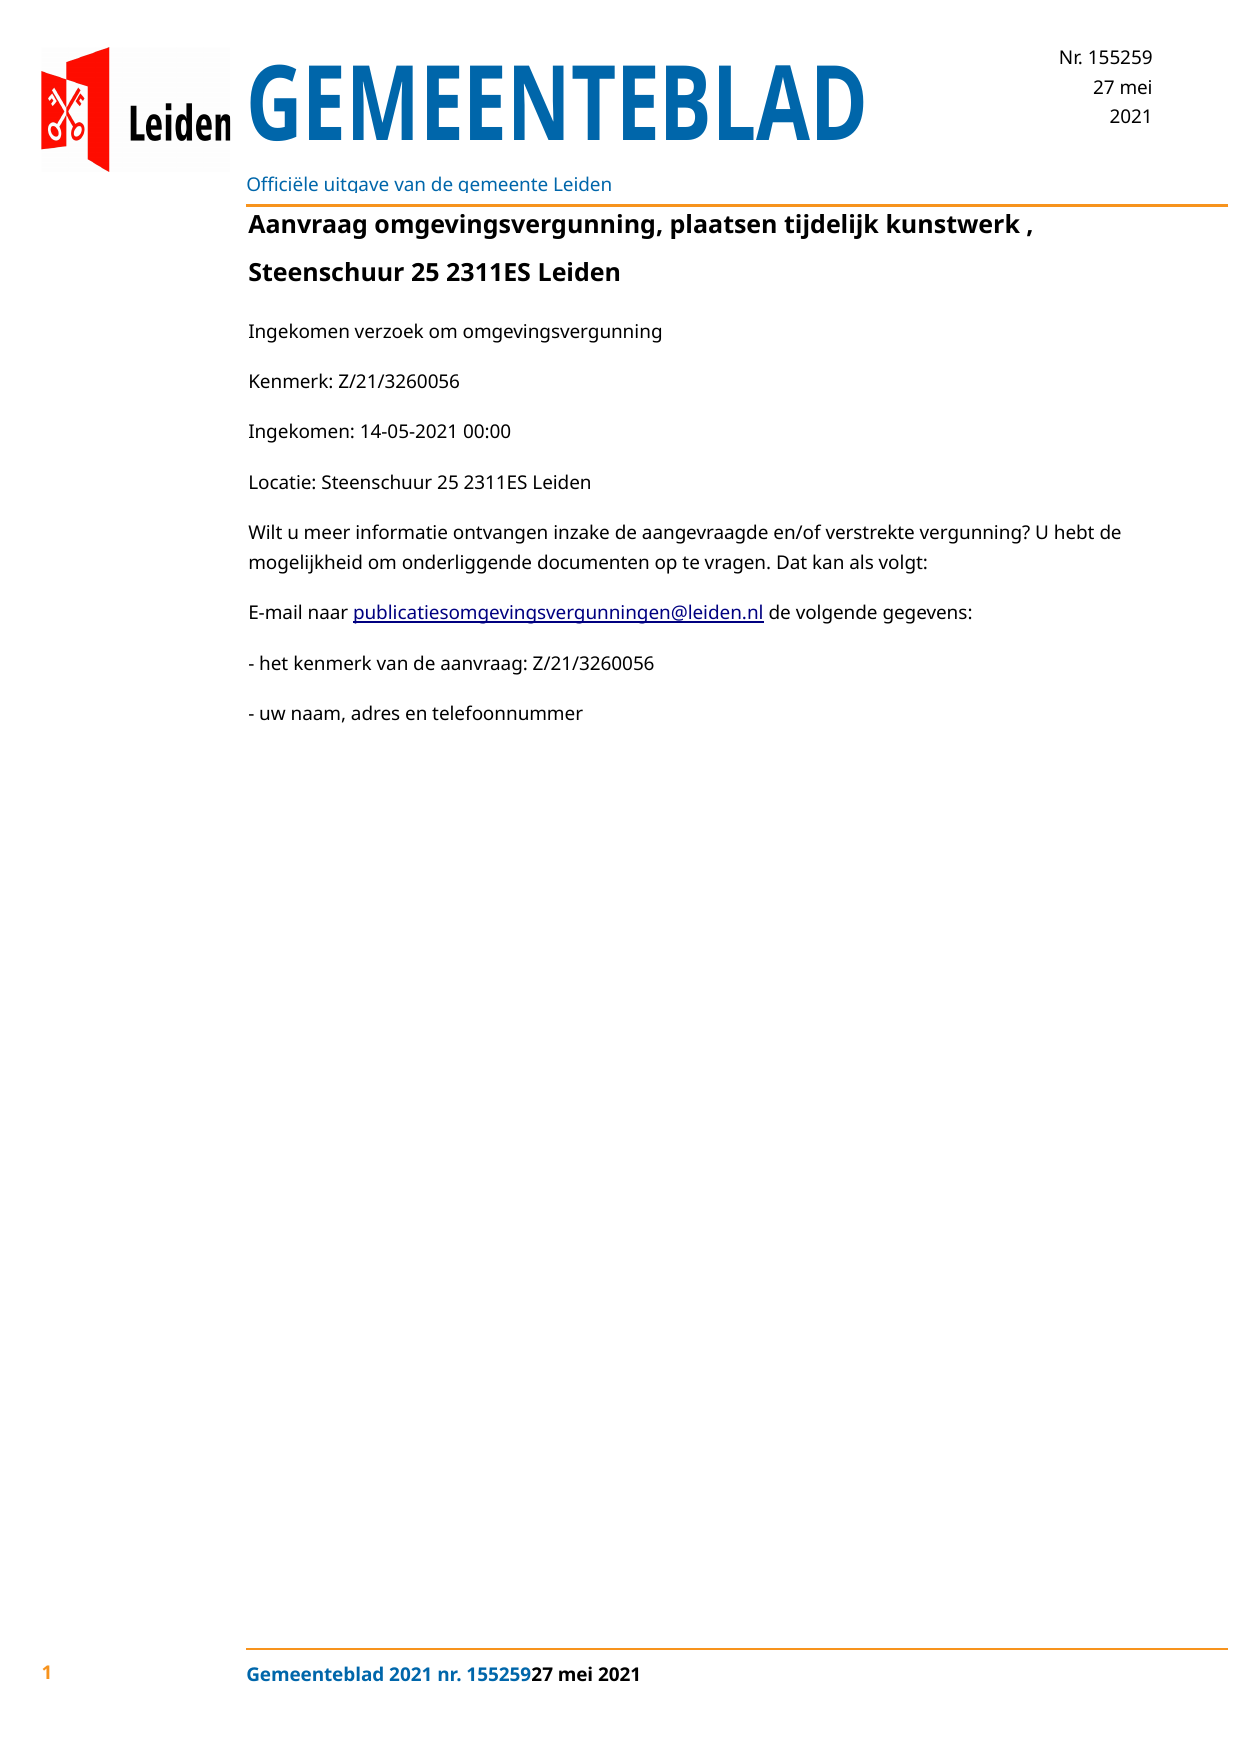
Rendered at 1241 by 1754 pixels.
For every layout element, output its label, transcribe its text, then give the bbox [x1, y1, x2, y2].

text Ingekomen verzoek om omgevingsvergunning [248, 318, 1152, 344]
text Locatie: Steenschuur 25 2311ES Leiden [248, 469, 1152, 495]
text Ingekomen: 14-05-2021 00:00 [248, 419, 1152, 444]
text E-mail naar publicatiesomgevingsvergunningen@leiden.nl de volgende gegevens: [248, 599, 1152, 625]
text - het kenmerk van de aanvraag: Z/21/3260056 [248, 650, 1152, 676]
text - uw naam, adres en telefoonnummer [248, 700, 1152, 726]
text Aanvraag omgevingsvergunning, plaatsen tijdelijk kunstwerk , Steenschuur 25 2311ES Leiden [248, 207, 1152, 288]
text Kenmerk: Z/21/3260056 [248, 368, 1152, 394]
picture [41, 47, 231, 172]
text Wilt u meer informatie ontvangen inzake de aangevraagde en/of verstrekte vergunning? U hebt de mogelijkheid om onderliggende documenten op te vragen. Dat kan als volgt: [248, 519, 1152, 575]
